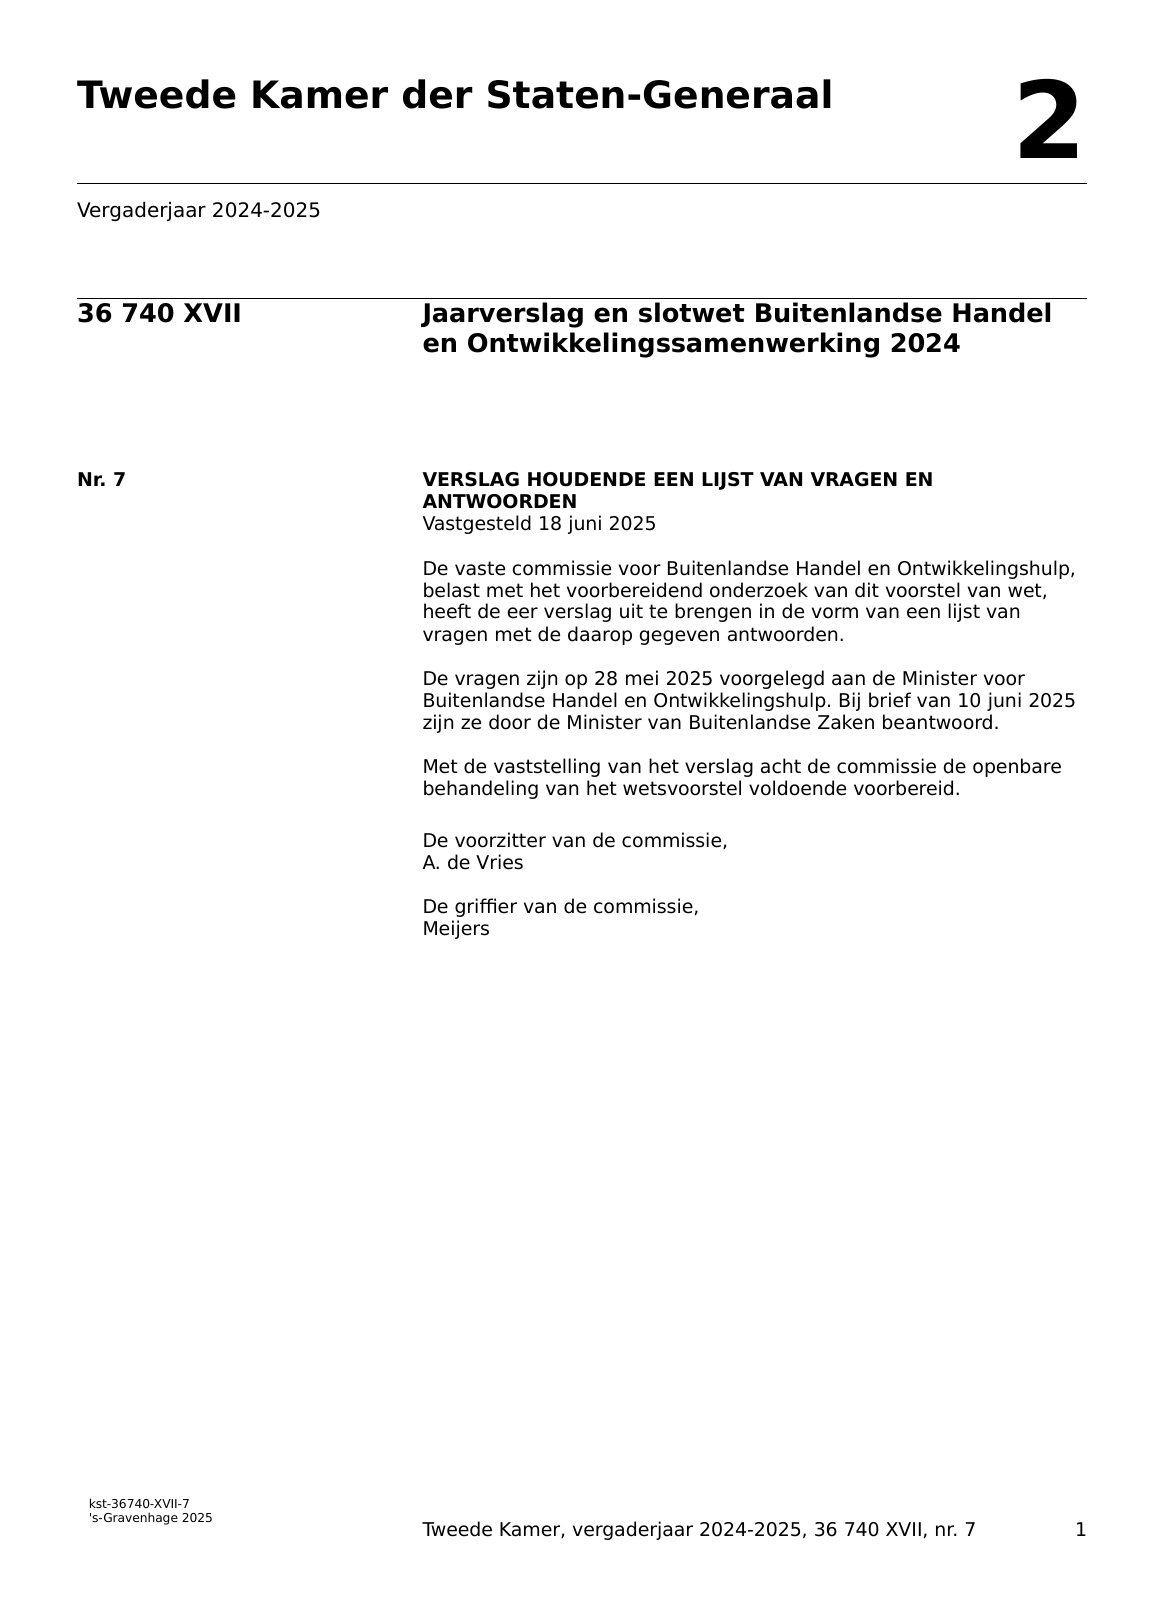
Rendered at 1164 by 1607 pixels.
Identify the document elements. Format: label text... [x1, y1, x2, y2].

text kst-36740-XVII-7 [88, 1497, 323, 1511]
text De vragen zijn op 28 mei 2025 voorgelegd aan de Minister voor Buitenlandse Handel en Ontwikkelingshulp. Bij brief van 10 juni 2025 zijn ze door de Minister van Buitenlandse Zaken beantwoord. [422, 668, 1087, 733]
text 's-Gravenhage 2025 [88, 1511, 323, 1525]
text Vastgesteld 18 juni 2025 [422, 513, 1087, 535]
table_header 2 [886, 59, 1087, 183]
subtitle 36 740 XVII Jaarverslag en slotwet Buitenlandse Handel en Ontwikkelingssamenwerking 2024 [77, 299, 1087, 358]
text De griffier van de commissie, Meijers [422, 896, 1087, 940]
text De vaste commissie voor Buitenlandse Handel en Ontwikkelingshulp, belast met het voorbereidend onderzoek van dit voorstel van wet, heeft de eer verslag uit te brengen in de vorm van een lijst van vragen met de daarop gegeven antwoorden. [422, 557, 1087, 645]
table_cell Vergaderjaar 2024-2025 [77, 184, 1087, 298]
table_header Tweede Kamer der Staten-Generaal [77, 59, 886, 183]
subtitle Nr. 7 VERSLAG HOUDENDE EEN LIJST VAN VRAGEN EN ANTWOORDEN [77, 469, 1087, 513]
text De voorzitter van de commissie, A. de Vries [422, 830, 1087, 874]
text Met de vaststelling van het verslag acht de commissie de openbare behandeling van het wetsvoorstel voldoende voorbereid. [422, 756, 1087, 800]
